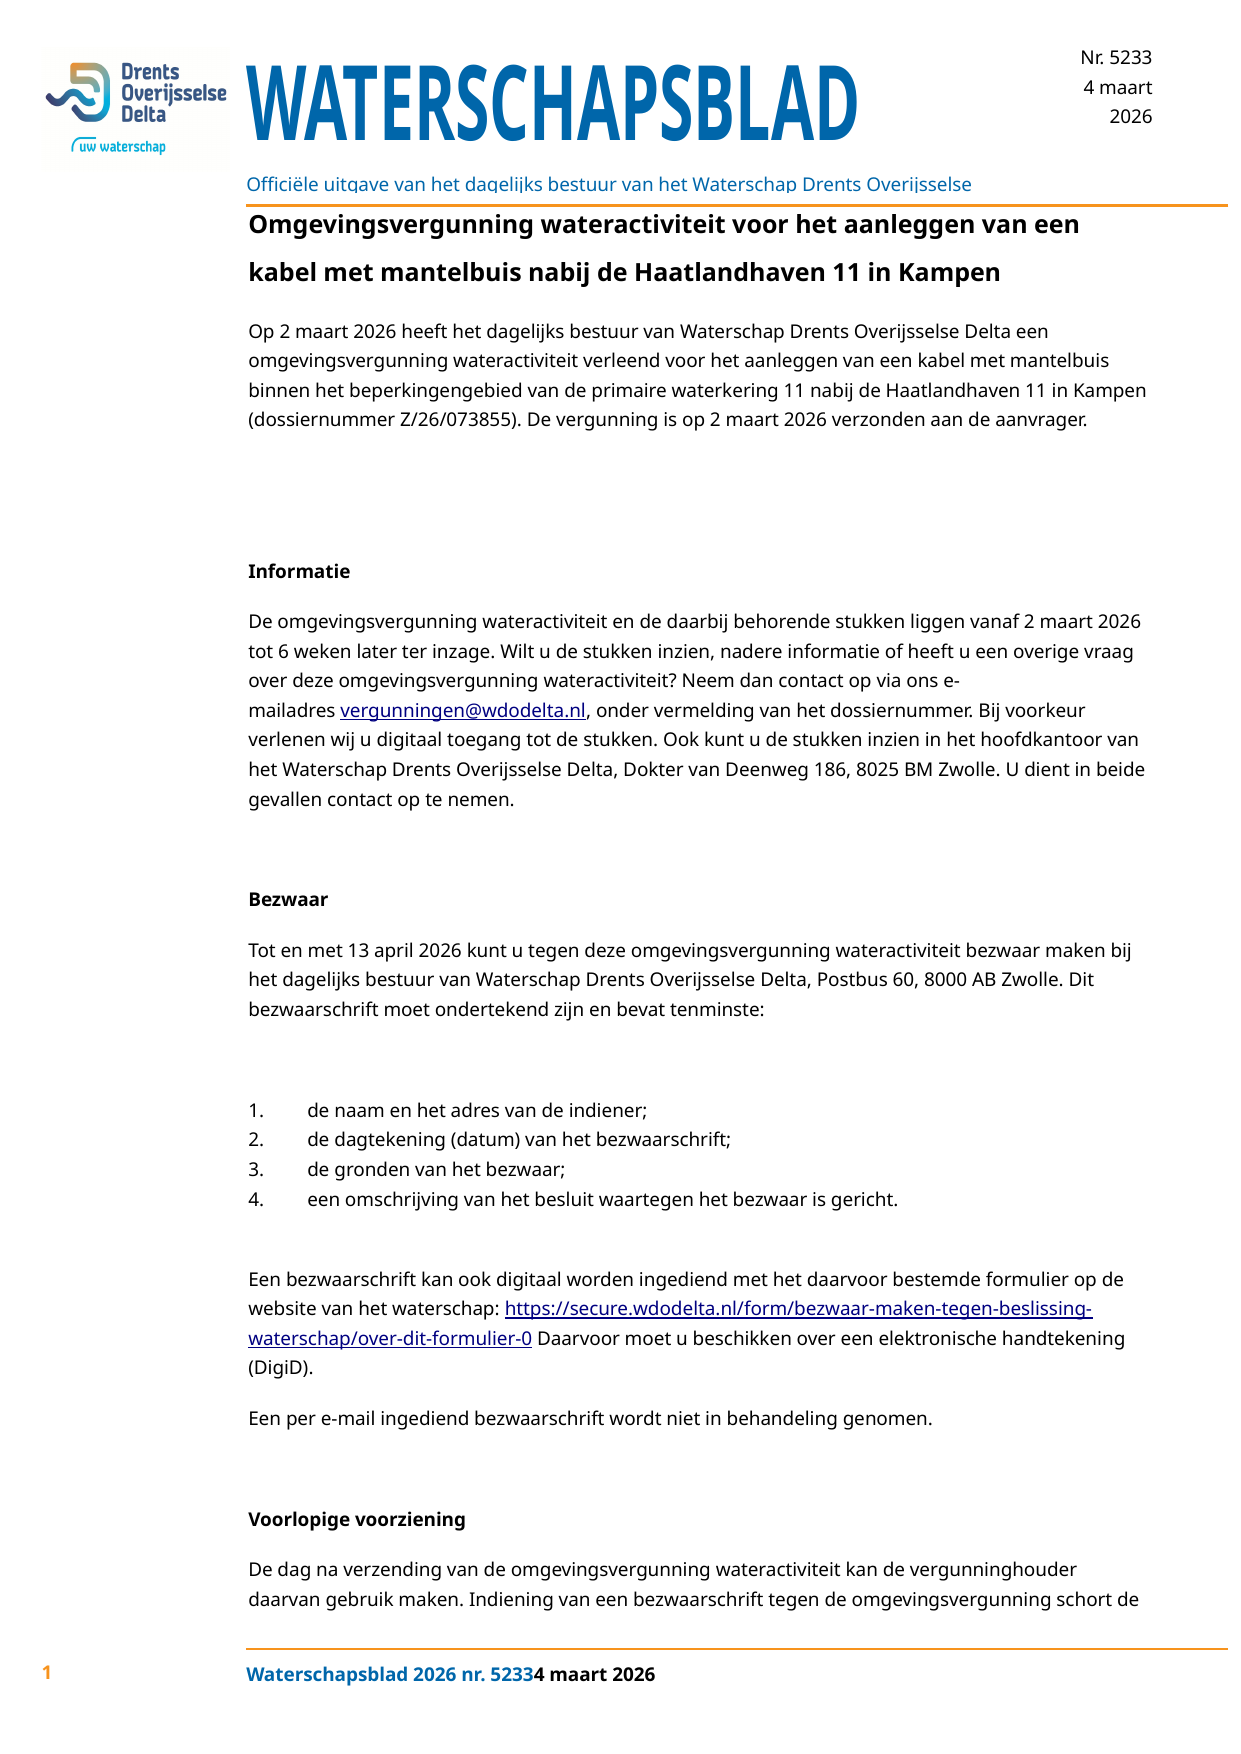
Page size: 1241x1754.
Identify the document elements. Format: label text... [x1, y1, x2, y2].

list de naam en het adres van de indiener; [248, 1097, 1152, 1123]
list de dagtekening (datum) van het bezwaarschrift; [248, 1127, 1152, 1152]
text Bezwaar [248, 887, 1152, 912]
text Een per e-mail ingediend bezwaarschrift wordt niet in behandeling genomen. [248, 1405, 1152, 1431]
text De omgevingsvergunning wateractiviteit en de daarbij behorende stukken liggen vanaf 2 maart 2026 tot 6 weken later ter inzage. Wilt u de stukken inzien, nadere informatie of heeft u een overige vraag over deze omgevingsvergunning wateractiviteit? Neem dan contact op via ons e-mailadres vergunningen@wdodelta.nl, onder vermelding van het dossiernummer. Bij voorkeur verlenen wij u digitaal toegang tot de stukken. Ook kunt u de stukken inzien in het hoofdkantoor van het Waterschap Drents Overijsselse Delta, Dokter van Deenweg 186, 8025 BM Zwolle. U dient in beide gevallen contact op te nemen. [248, 608, 1152, 812]
picture [41, 47, 231, 172]
list de gronden van het bezwaar; [248, 1156, 1152, 1182]
list een omschrijving van het besluit waartegen het bezwaar is gericht. [248, 1186, 1152, 1212]
text Op 2 maart 2026 heeft het dagelijks bestuur van Waterschap Drents Overijsselse Delta een omgevingsvergunning wateractiviteit verleend voor het aanleggen van een kabel met mantelbuis binnen het beperkingengebied van de primaire waterkering 11 nabij de Haatlandhaven 11 in Kampen (dossiernummer Z/26/073855). De vergunning is op 2 maart 2026 verzonden aan de aanvrager. [248, 318, 1152, 432]
text Informatie [248, 558, 1152, 584]
text Voorlopige voorziening [248, 1506, 1152, 1532]
text Een bezwaarschrift kan ook digitaal worden ingediend met het daarvoor bestemde formulier op de website van het waterschap: https://secure.wdodelta.nl/form/bezwaar-maken-tegen-beslissing-waterschap/over-dit-formulier-0 Daarvoor moet u beschikken over een elektronische handtekening (DigiD). [248, 1266, 1152, 1380]
text Omgevingsvergunning wateractiviteit voor het aanleggen van een kabel met mantelbuis nabij de Haatlandhaven 11 in Kampen [248, 207, 1152, 288]
text De dag na verzending van de omgevingsvergunning wateractiviteit kan de vergunninghouder daarvan gebruik maken. Indiening van een bezwaarschrift tegen de omgevingsvergunning schort de [248, 1556, 1152, 1612]
text Tot en met 13 april 2026 kunt u tegen deze omgevingsvergunning wateractiviteit bezwaar maken bij het dagelijks bestuur van Waterschap Drents Overijsselse Delta, Postbus 60, 8000 AB Zwolle. Dit bezwaarschrift moet ondertekend zijn en bevat tenminste: [248, 937, 1152, 1022]
